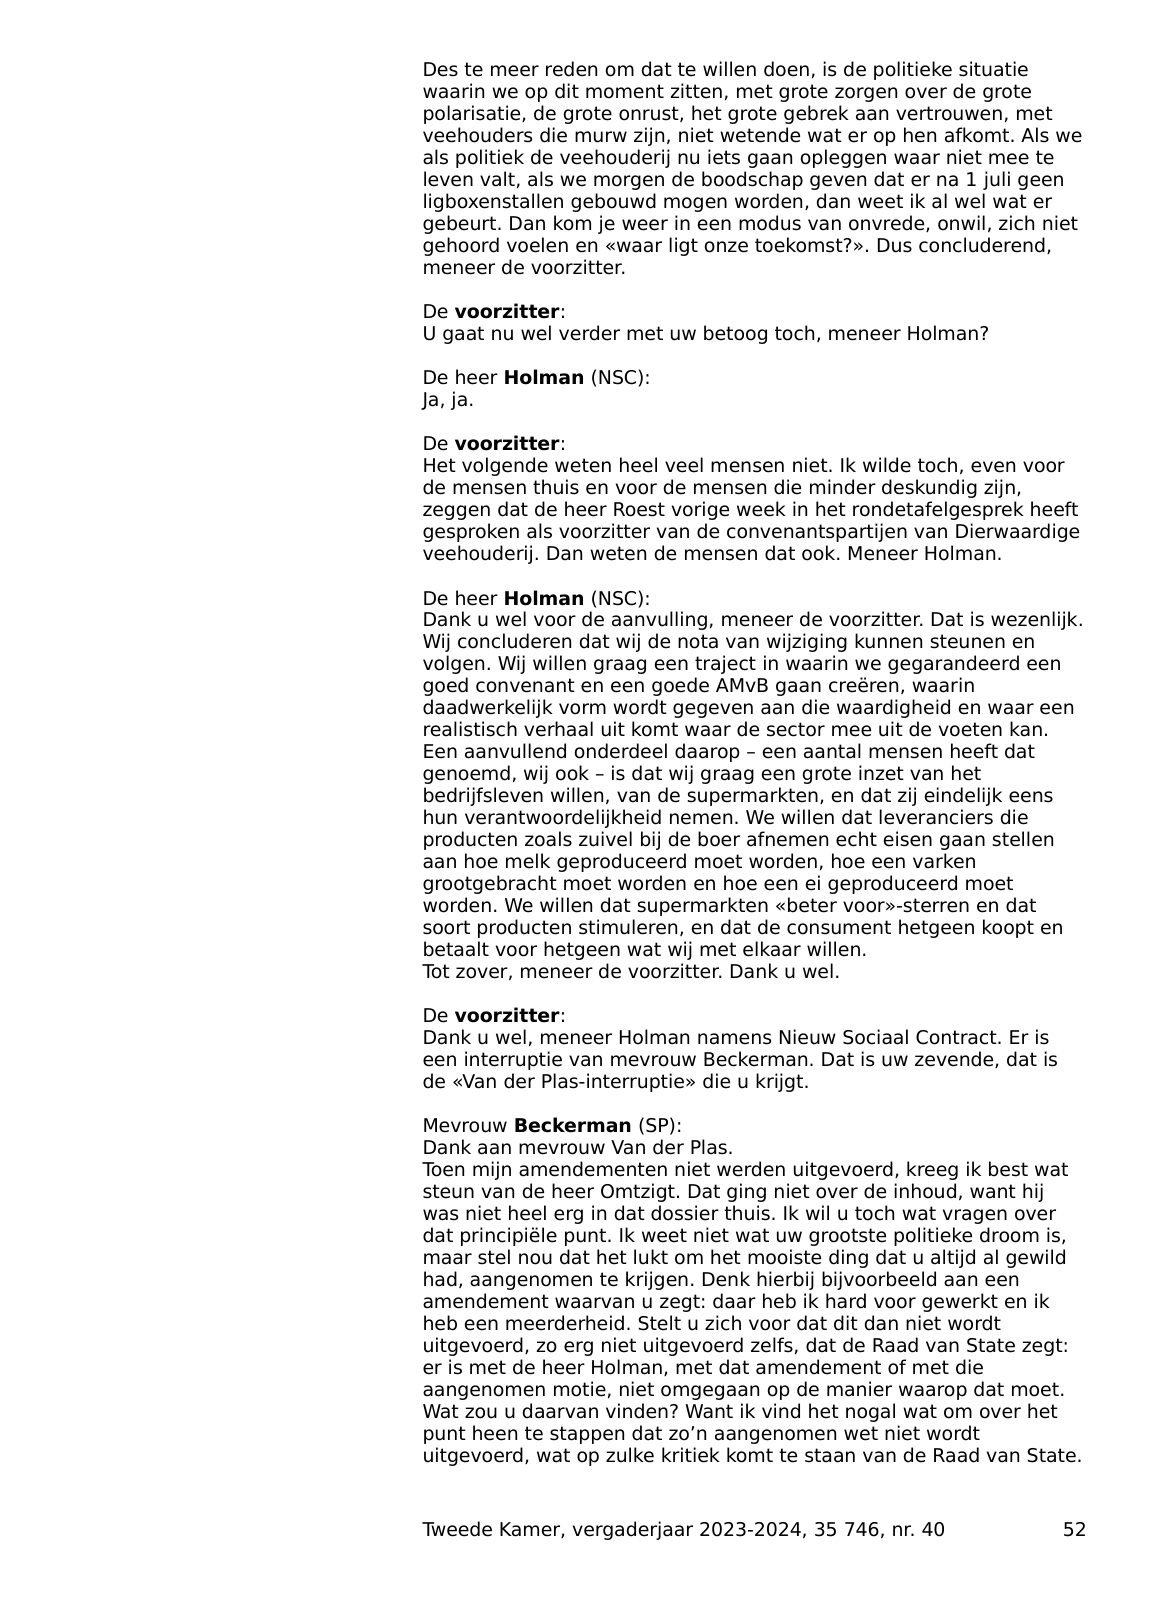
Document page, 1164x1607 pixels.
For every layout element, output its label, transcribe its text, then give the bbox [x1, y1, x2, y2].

text Tot zover, meneer de voorzitter. Dank u wel. [422, 961, 1087, 983]
text Dank aan mevrouw Van der Plas. [422, 1137, 1087, 1159]
text De heer Holman (NSC): [422, 587, 1087, 609]
text U gaat nu wel verder met uw betoog toch, meneer Holman? [422, 323, 1087, 345]
text Het volgende weten heel veel mensen niet. Ik wilde toch, even voor de mensen thuis en voor de mensen die minder deskundig zijn, zeggen dat de heer Roest vorige week in het rondetafelgesprek heeft gesproken als voorzitter van de convenantspartijen van Dierwaardige veehouderij. Dan weten de mensen dat ook. Meneer Holman. [422, 455, 1087, 565]
text Des te meer reden om dat te willen doen, is de politieke situatie waarin we op dit moment zitten, met grote zorgen over de grote polarisatie, de grote onrust, het grote gebrek aan vertrouwen, met veehouders die murw zijn, niet wetende wat er op hen afkomt. Als we als politiek de veehouderij nu iets gaan opleggen waar niet mee te leven valt, als we morgen de boodschap geven dat er na 1 juli geen ligboxenstallen gebouwd mogen worden, dan weet ik al wel wat er gebeurt. Dan kom je weer in een modus van onvrede, onwil, zich niet gehoord voelen en «waar ligt onze toekomst?». Dus concluderend, meneer de voorzitter. [422, 59, 1087, 279]
text Dank u wel voor de aanvulling, meneer de voorzitter. Dat is wezenlijk. Wij concluderen dat wij de nota van wijziging kunnen steunen en volgen. Wij willen graag een traject in waarin we gegarandeerd een goed convenant en een goede AMvB gaan creëren, waarin daadwerkelijk vorm wordt gegeven aan die waardigheid en waar een realistisch verhaal uit komt waar de sector mee uit de voeten kan. Een aanvullend onderdeel daarop – een aantal mensen heeft dat genoemd, wij ook – is dat wij graag een grote inzet van het bedrijfsleven willen, van de supermarkten, en dat zij eindelijk eens hun verantwoordelijkheid nemen. We willen dat leveranciers die producten zoals zuivel bij de boer afnemen echt eisen gaan stellen aan hoe melk geproduceerd moet worden, hoe een varken grootgebracht moet worden en hoe een ei geproduceerd moet worden. We willen dat supermarkten «beter voor»-sterren en dat soort producten stimuleren, en dat de consument hetgeen koopt en betaalt voor hetgeen wat wij met elkaar willen. [422, 609, 1087, 961]
text Toen mijn amendementen niet werden uitgevoerd, kreeg ik best wat steun van de heer Omtzigt. Dat ging niet over de inhoud, want hij was niet heel erg in dat dossier thuis. Ik wil u toch wat vragen over dat principiële punt. Ik weet niet wat uw grootste politieke droom is, maar stel nou dat het lukt om het mooiste ding dat u altijd al gewild had, aangenomen te krijgen. Denk hierbij bijvoorbeeld aan een amendement waarvan u zegt: daar heb ik hard voor gewerkt en ik heb een meerderheid. Stelt u zich voor dat dit dan niet wordt uitgevoerd, zo erg niet uitgevoerd zelfs, dat de Raad van State zegt: er is met de heer Holman, met dat amendement of met die aangenomen motie, niet omgegaan op de manier waarop dat moet. Wat zou u daarvan vinden? Want ik vind het nogal wat om over het punt heen te stappen dat zo’n aangenomen wet niet wordt uitgevoerd, wat op zulke kritiek komt te staan van de Raad van State. [422, 1159, 1087, 1467]
text De voorzitter: [422, 1005, 1087, 1027]
text Ja, ja. [422, 389, 1087, 411]
text De voorzitter: [422, 433, 1087, 455]
text De heer Holman (NSC): [422, 367, 1087, 389]
text Mevrouw Beckerman (SP): [422, 1115, 1087, 1137]
text Dank u wel, meneer Holman namens Nieuw Sociaal Contract. Er is een interruptie van mevrouw Beckerman. Dat is uw zevende, dat is de «Van der Plas-interruptie» die u krijgt. [422, 1027, 1087, 1093]
text De voorzitter: [422, 301, 1087, 323]
